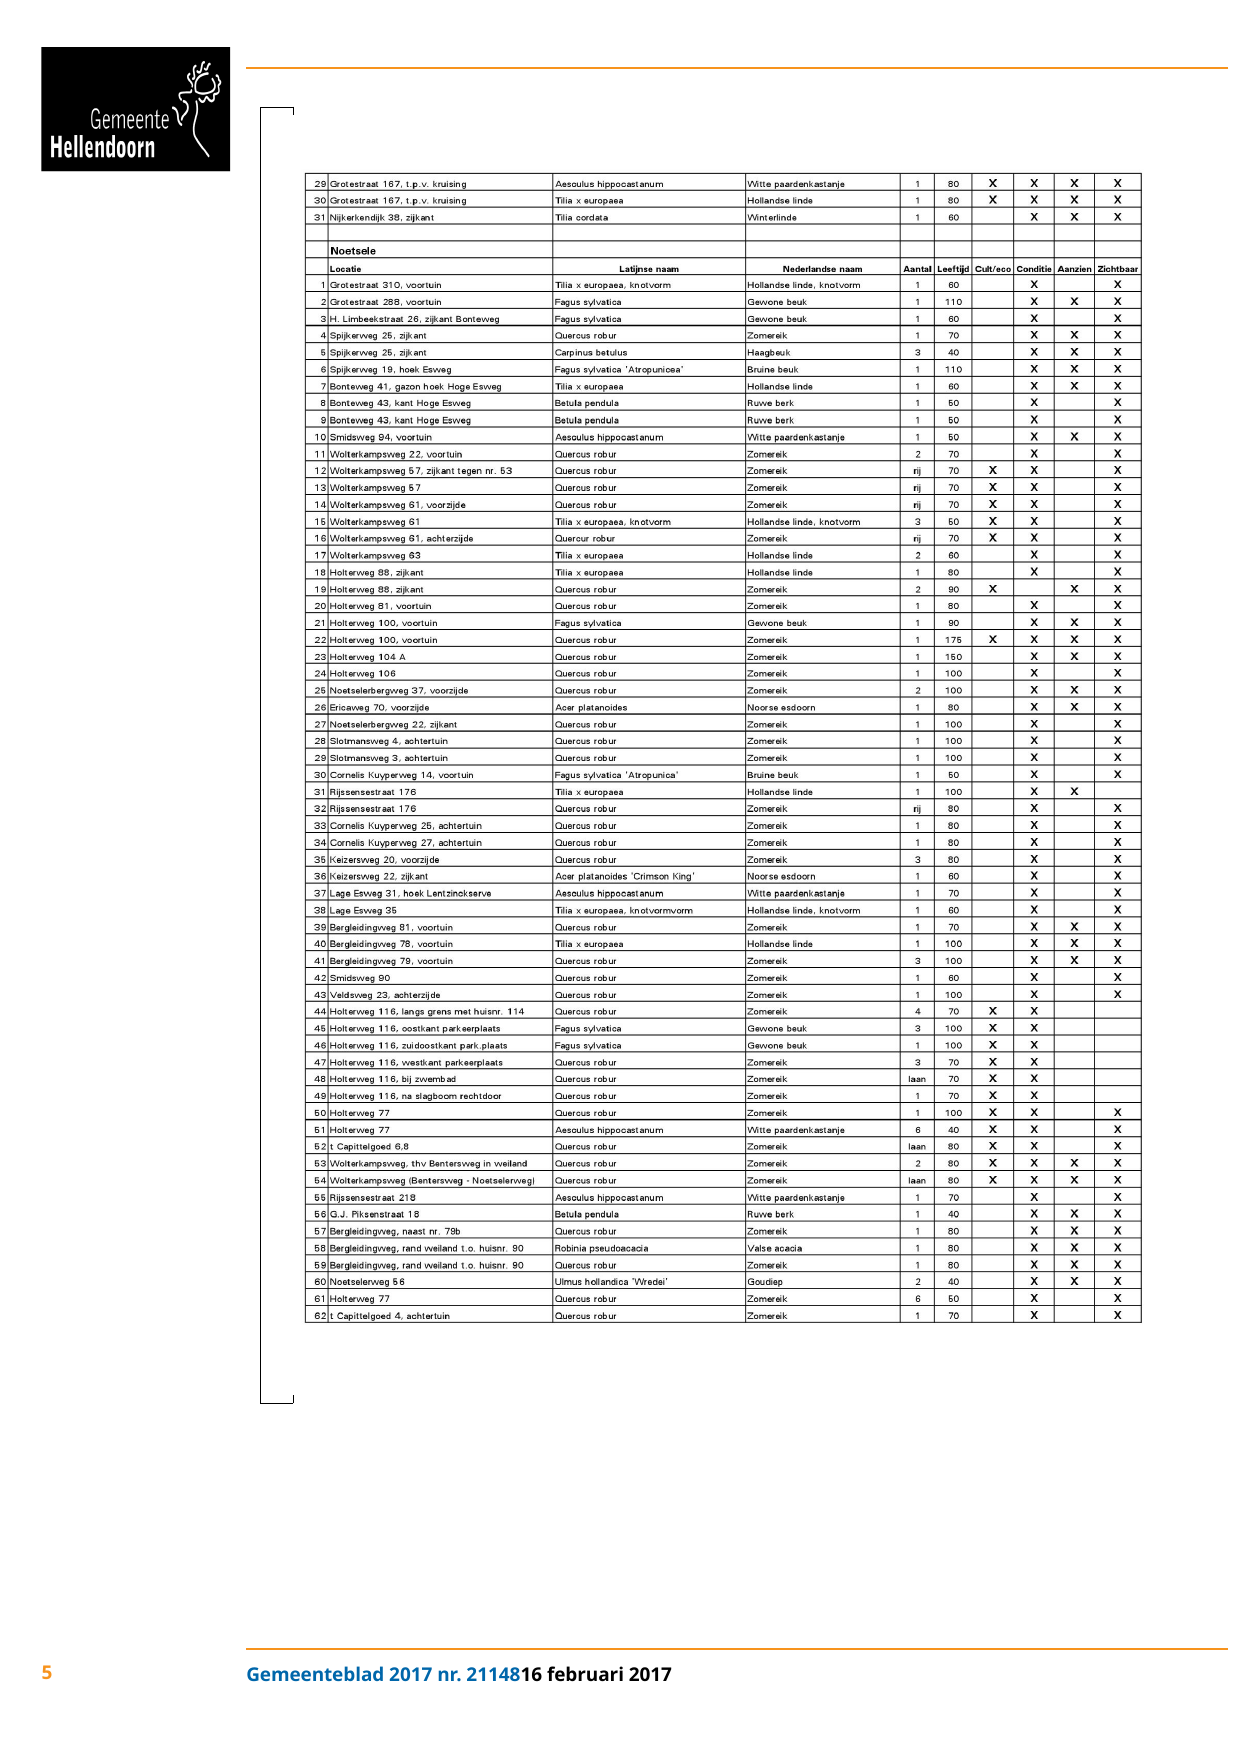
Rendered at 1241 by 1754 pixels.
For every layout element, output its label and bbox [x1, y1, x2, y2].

picture [41, 47, 231, 172]
picture [268, 115, 1173, 1395]
